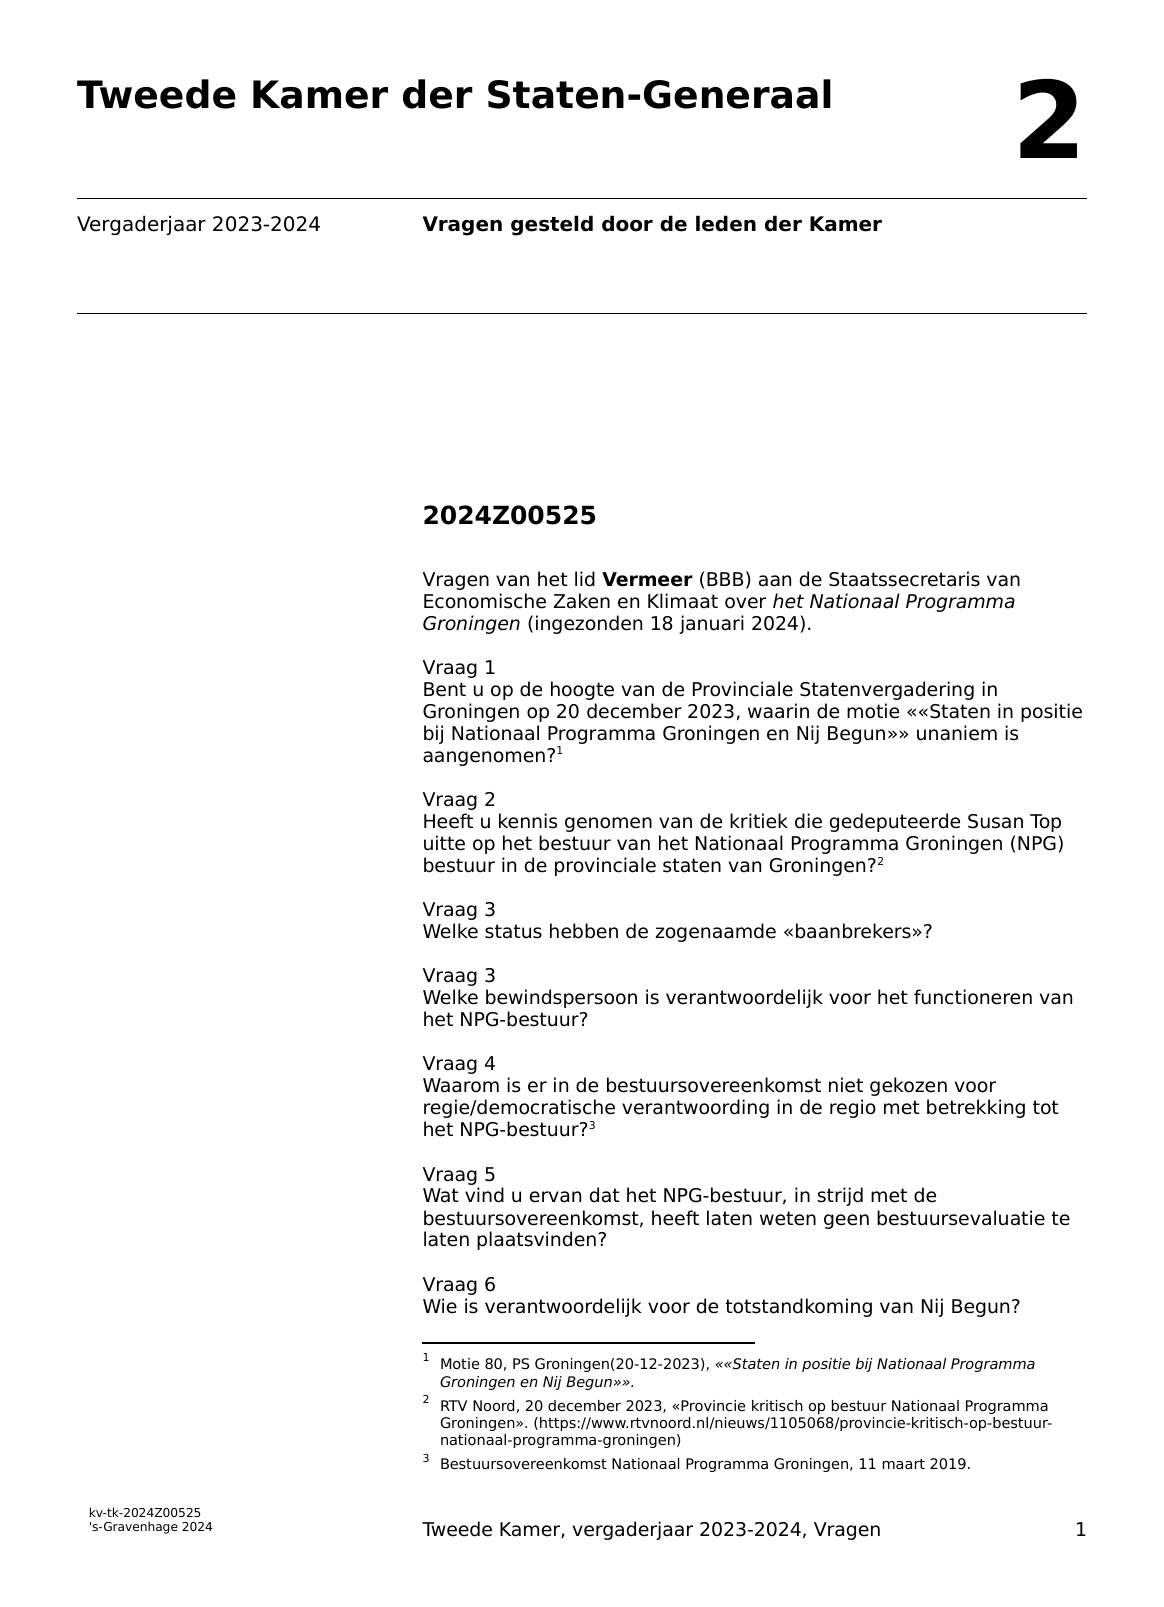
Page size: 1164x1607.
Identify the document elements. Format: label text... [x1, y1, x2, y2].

text Wat vind u ervan dat het NPG-bestuur, in strijd met de bestuursovereenkomst, heeft laten weten geen bestuursevaluatie te laten plaatsvinden? [422, 1185, 1087, 1251]
table_cell Vragen gesteld door de leden der Kamer [422, 199, 1087, 313]
text Welke status hebben de zogenaamde «baanbrekers»? [422, 921, 1087, 943]
text RTV Noord, 20 december 2023, «Provincie kritisch op bestuur Nationaal Programma Groningen». (https://www.rtvnoord.nl/nieuws/1105068/provincie-kritisch-op-bestuur-nationaal-programma-groningen) [422, 1393, 1087, 1449]
text Vraag 4 [422, 1053, 1087, 1075]
text Vragen van het lid Vermeer (BBB) aan de Staatssecretaris van Economische Zaken en Klimaat over het Nationaal Programma Groningen (ingezonden 18 januari 2024). [422, 569, 1087, 635]
text Waarom is er in de bestuursovereenkomst niet gekozen voor regie/democratische verantwoording in de regio met betrekking tot het NPG-bestuur? [422, 1075, 1087, 1141]
text 's-Gravenhage 2024 [88, 1520, 323, 1534]
table_header Tweede Kamer der Staten-Generaal [77, 59, 886, 198]
text Vraag 3 [422, 899, 1087, 921]
text Vraag 6 [422, 1273, 1087, 1296]
text Vraag 2 [422, 789, 1087, 811]
text Bestuursovereenkomst Nationaal Programma Groningen, 11 maart 2019. [422, 1452, 1087, 1474]
table_cell Vergaderjaar 2023-2024 [77, 199, 422, 313]
text Motie 80, PS Groningen(20-12-2023), ««Staten in positie bij Nationaal Programma Groningen en Nij Begun»». [422, 1352, 1087, 1391]
text Welke bewindspersoon is verantwoordelijk voor het functioneren van het NPG-bestuur? [422, 987, 1087, 1031]
text Heeft u kennis genomen van de kritiek die gedeputeerde Susan Top uitte op het bestuur van het Nationaal Programma Groningen (NPG) bestuur in de provinciale staten van Groningen? [422, 811, 1087, 877]
text Vraag 1 [422, 657, 1087, 679]
text kv-tk-2024Z00525 [88, 1506, 323, 1520]
text Vraag 5 [422, 1163, 1087, 1185]
table_header 2 [886, 59, 1087, 198]
text Wie is verantwoordelijk voor de totstandkoming van Nij Begun? [422, 1296, 1087, 1317]
text Vraag 3 [422, 965, 1087, 987]
text Bent u op de hoogte van de Provinciale Statenvergadering in Groningen op 20 december 2023, waarin de motie ««Staten in positie bij Nationaal Programma Groningen en Nij Begun»» unaniem is aangenomen? [422, 679, 1087, 767]
text 2024Z00525 [422, 501, 1087, 531]
